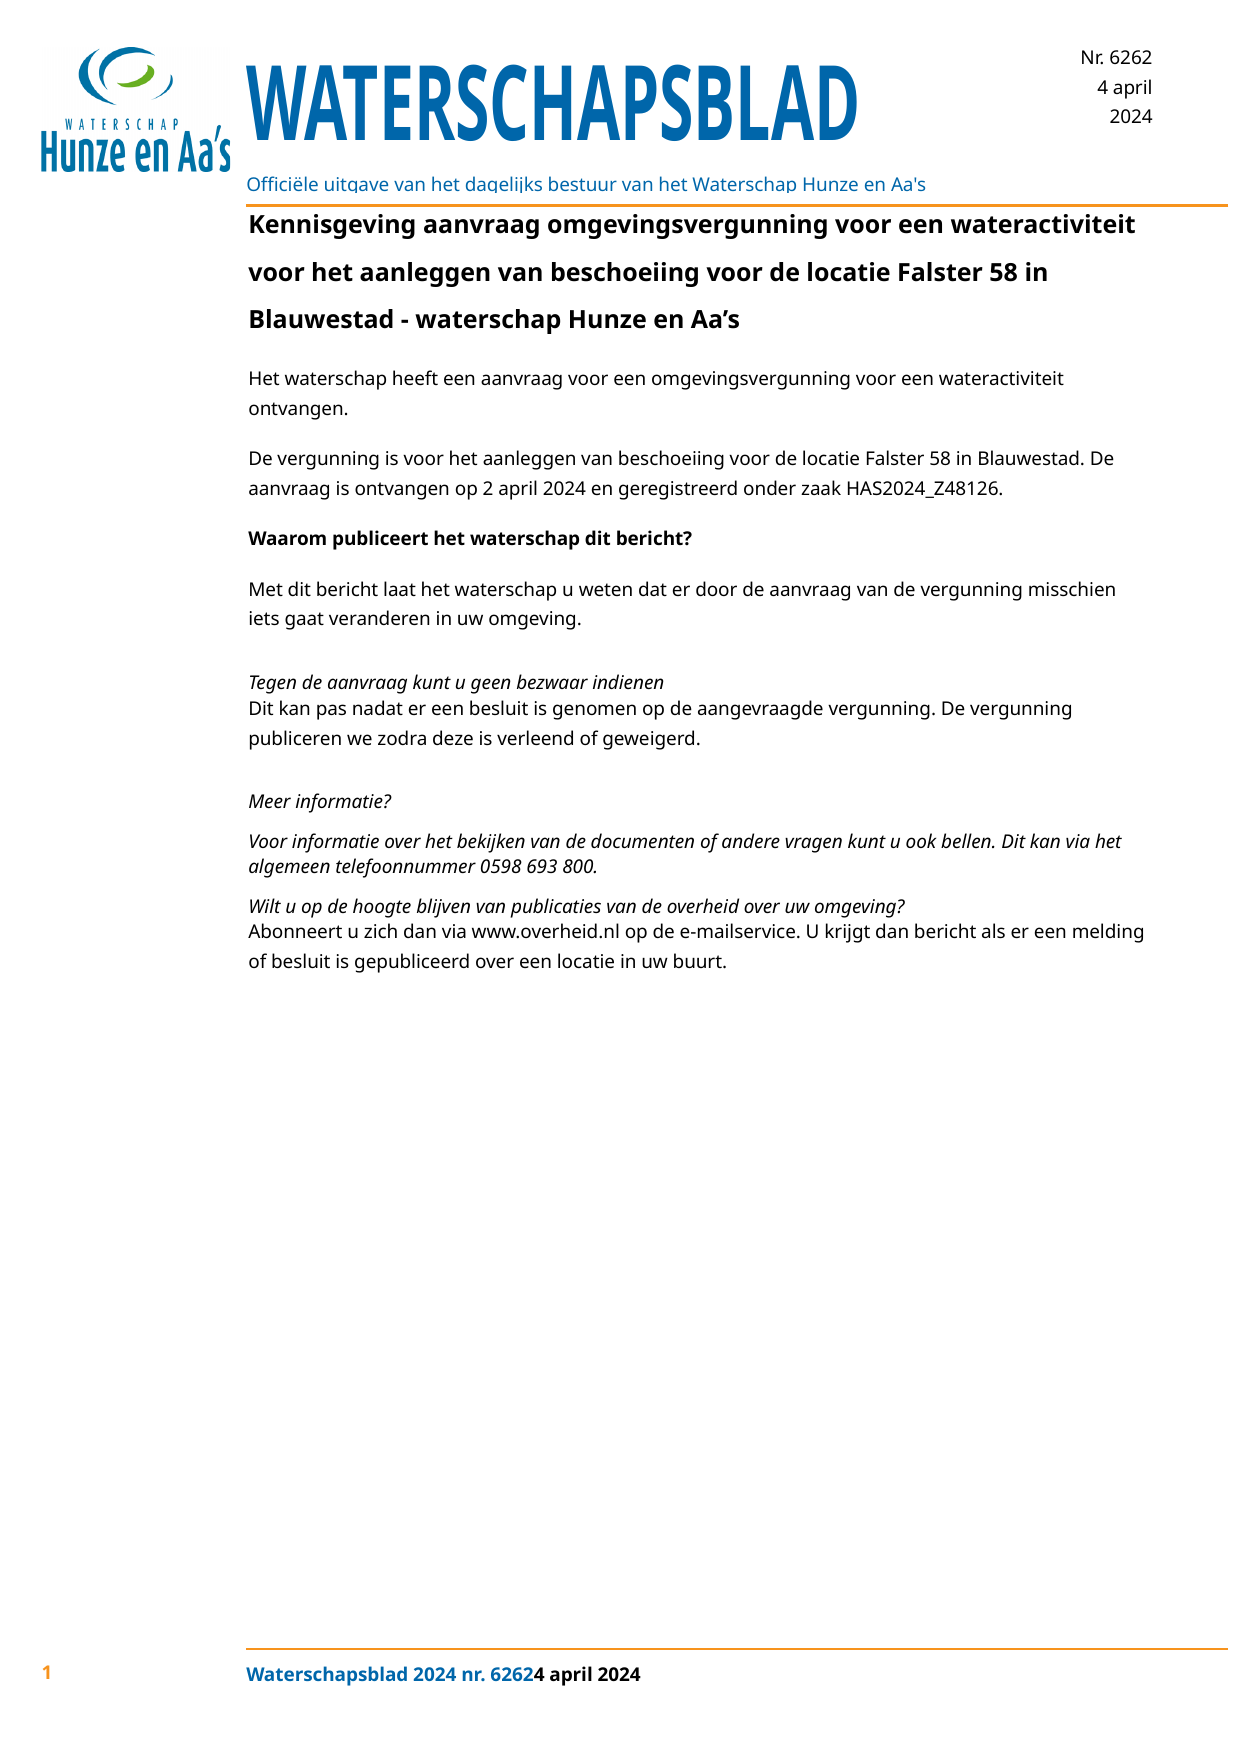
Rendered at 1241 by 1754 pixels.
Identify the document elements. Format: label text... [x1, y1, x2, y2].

text Abonneert u zich dan via www.overheid.nl op de e-mailservice. U krijgt dan bericht als er een melding of besluit is gepubliceerd over een locatie in uw buurt. [248, 919, 1152, 974]
text De vergunning is voor het aanleggen van beschoeiing voor de locatie Falster 58 in Blauwestad. De aanvraag is ontvangen op 2 april 2024 en geregistreerd onder zaak HAS2024_Z48126. [248, 446, 1152, 501]
text Voor informatie over het bekijken van de documenten of andere vragen kunt u ook bellen. Dit kan via het algemeen telefoonnummer 0598 693 800. [248, 828, 1152, 879]
text Meer informatie? [248, 789, 1152, 814]
picture [226, 145, 231, 156]
text Met dit bericht laat het waterschap u weten dat er door de aanvraag van de vergunning misschien iets gaat veranderen in uw omgeving. [248, 576, 1152, 631]
text Wilt u op de hoogte blijven van publicaties van de overheid over uw omgeving? [248, 893, 1152, 919]
picture [41, 47, 231, 172]
text Het waterschap heeft een aanvraag voor een omgevingsvergunning voor een wateractiviteit ontvangen. [248, 366, 1152, 421]
text Kennisgeving aanvraag omgevingsvergunning voor een wateractiviteit voor het aanleggen van beschoeiing voor de locatie Falster 58 in Blauwestad - waterschap Hunze en Aa’s [248, 207, 1152, 336]
picture [47, 154, 51, 172]
picture [183, 163, 191, 172]
text Waarom publiceert het waterschap dit bericht? [248, 526, 1152, 551]
text Tegen de aanvraag kunt u geen bezwaar indienen [248, 669, 1152, 695]
text Dit kan pas nadat er een besluit is genomen op de aangevraagde vergunning. De vergunning publiceren we zodra deze is verleend of geweigerd. [248, 695, 1152, 751]
